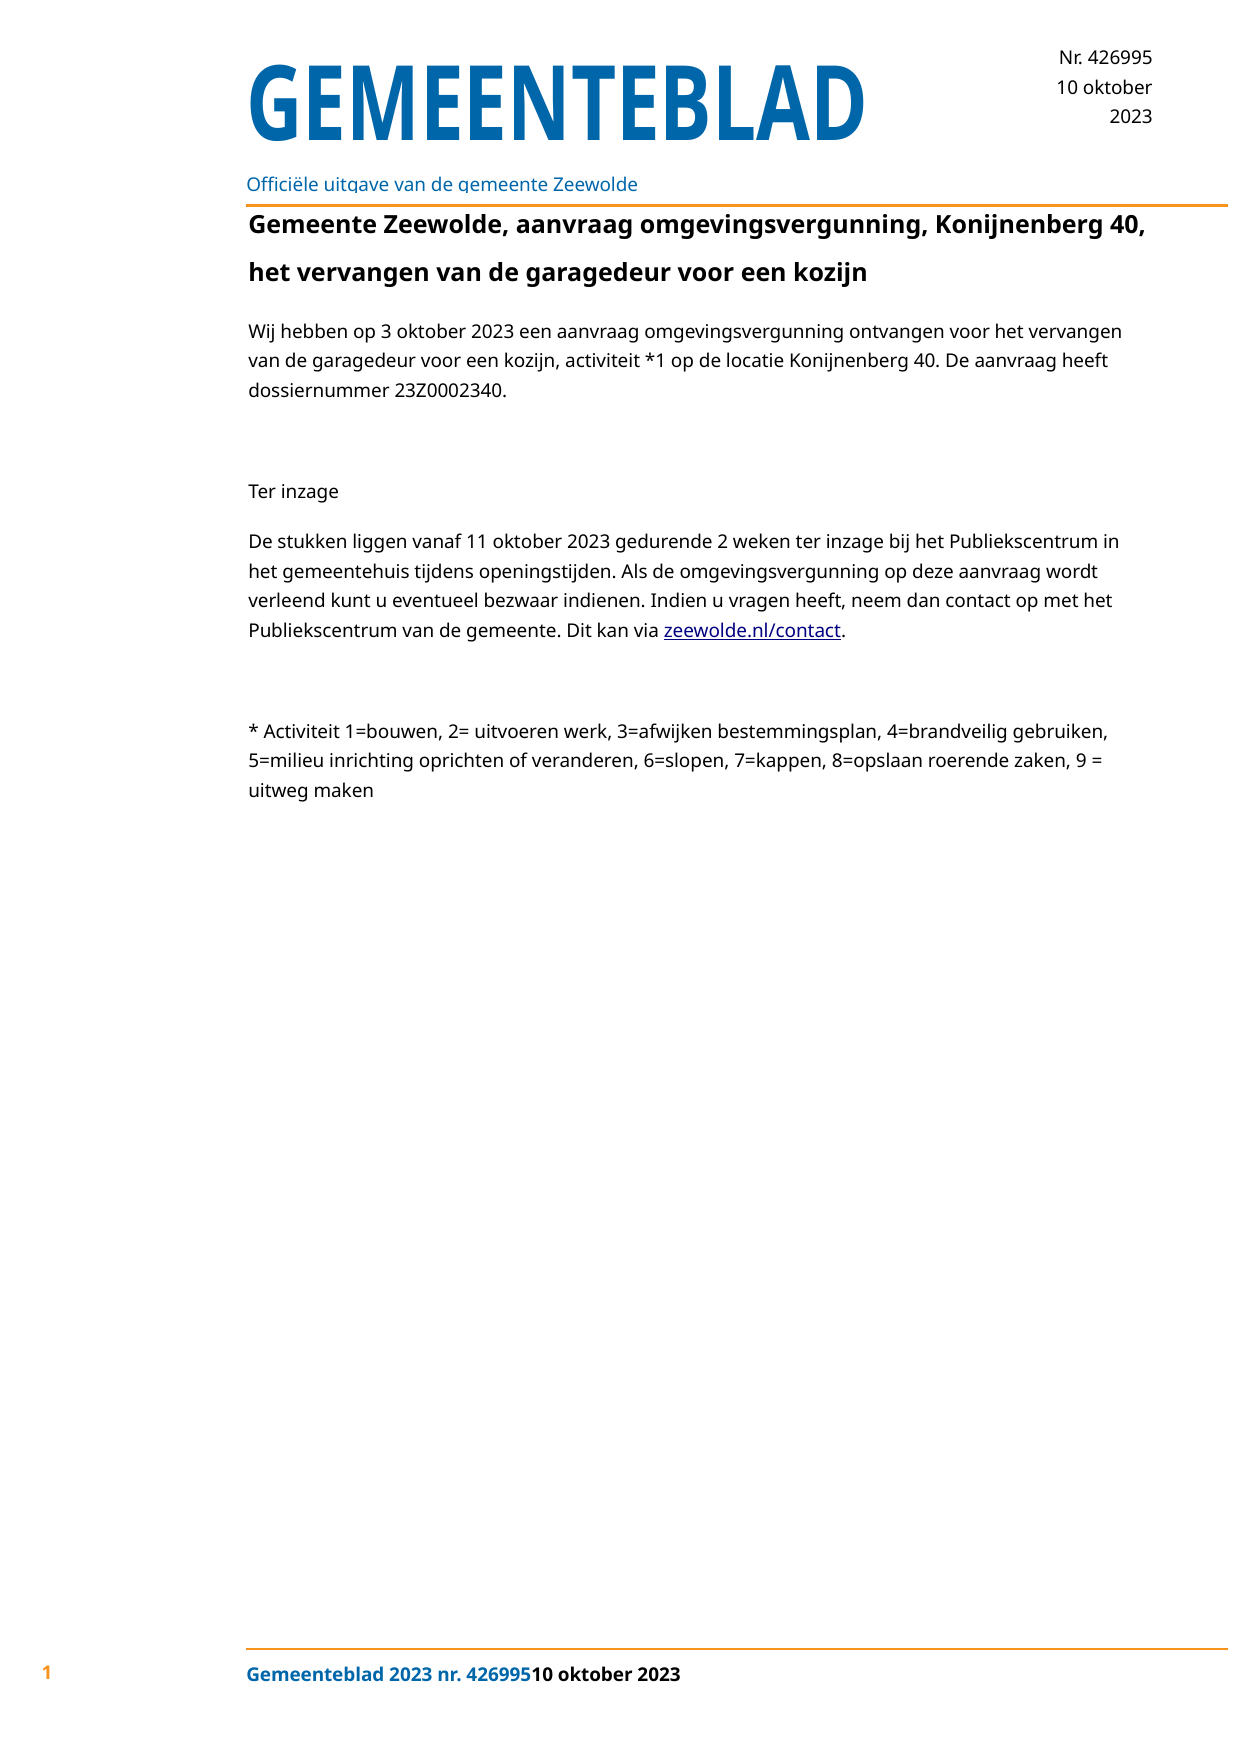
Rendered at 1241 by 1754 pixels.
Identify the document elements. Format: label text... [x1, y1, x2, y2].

text Ter inzage [248, 478, 1152, 504]
text Wij hebben op 3 oktober 2023 een aanvraag omgevingsvergunning ontvangen voor het vervangen van de garagedeur voor een kozijn, activiteit *1 op de locatie Konijnenberg 40. De aanvraag heeft dossiernummer 23Z0002340. [248, 318, 1152, 403]
text * Activiteit 1=bouwen, 2= uitvoeren werk, 3=afwijken bestemmingsplan, 4=brandveilig gebruiken, 5=milieu inrichting oprichten of veranderen, 6=slopen, 7=kappen, 8=opslaan roerende zaken, 9 = uitweg maken [248, 718, 1152, 803]
text De stukken liggen vanaf 11 oktober 2023 gedurende 2 weken ter inzage bij het Publiekscentrum in het gemeentehuis tijdens openingstijden. Als de omgevingsvergunning op deze aanvraag wordt verleend kunt u eventueel bezwaar indienen. Indien u vragen heeft, neem dan contact op met het Publiekscentrum van de gemeente. Dit kan via zeewolde.nl/contact. [248, 528, 1152, 643]
text Gemeente Zeewolde, aanvraag omgevingsvergunning, Konijnenberg 40, het vervangen van de garagedeur voor een kozijn [248, 207, 1152, 288]
picture [41, 47, 231, 172]
